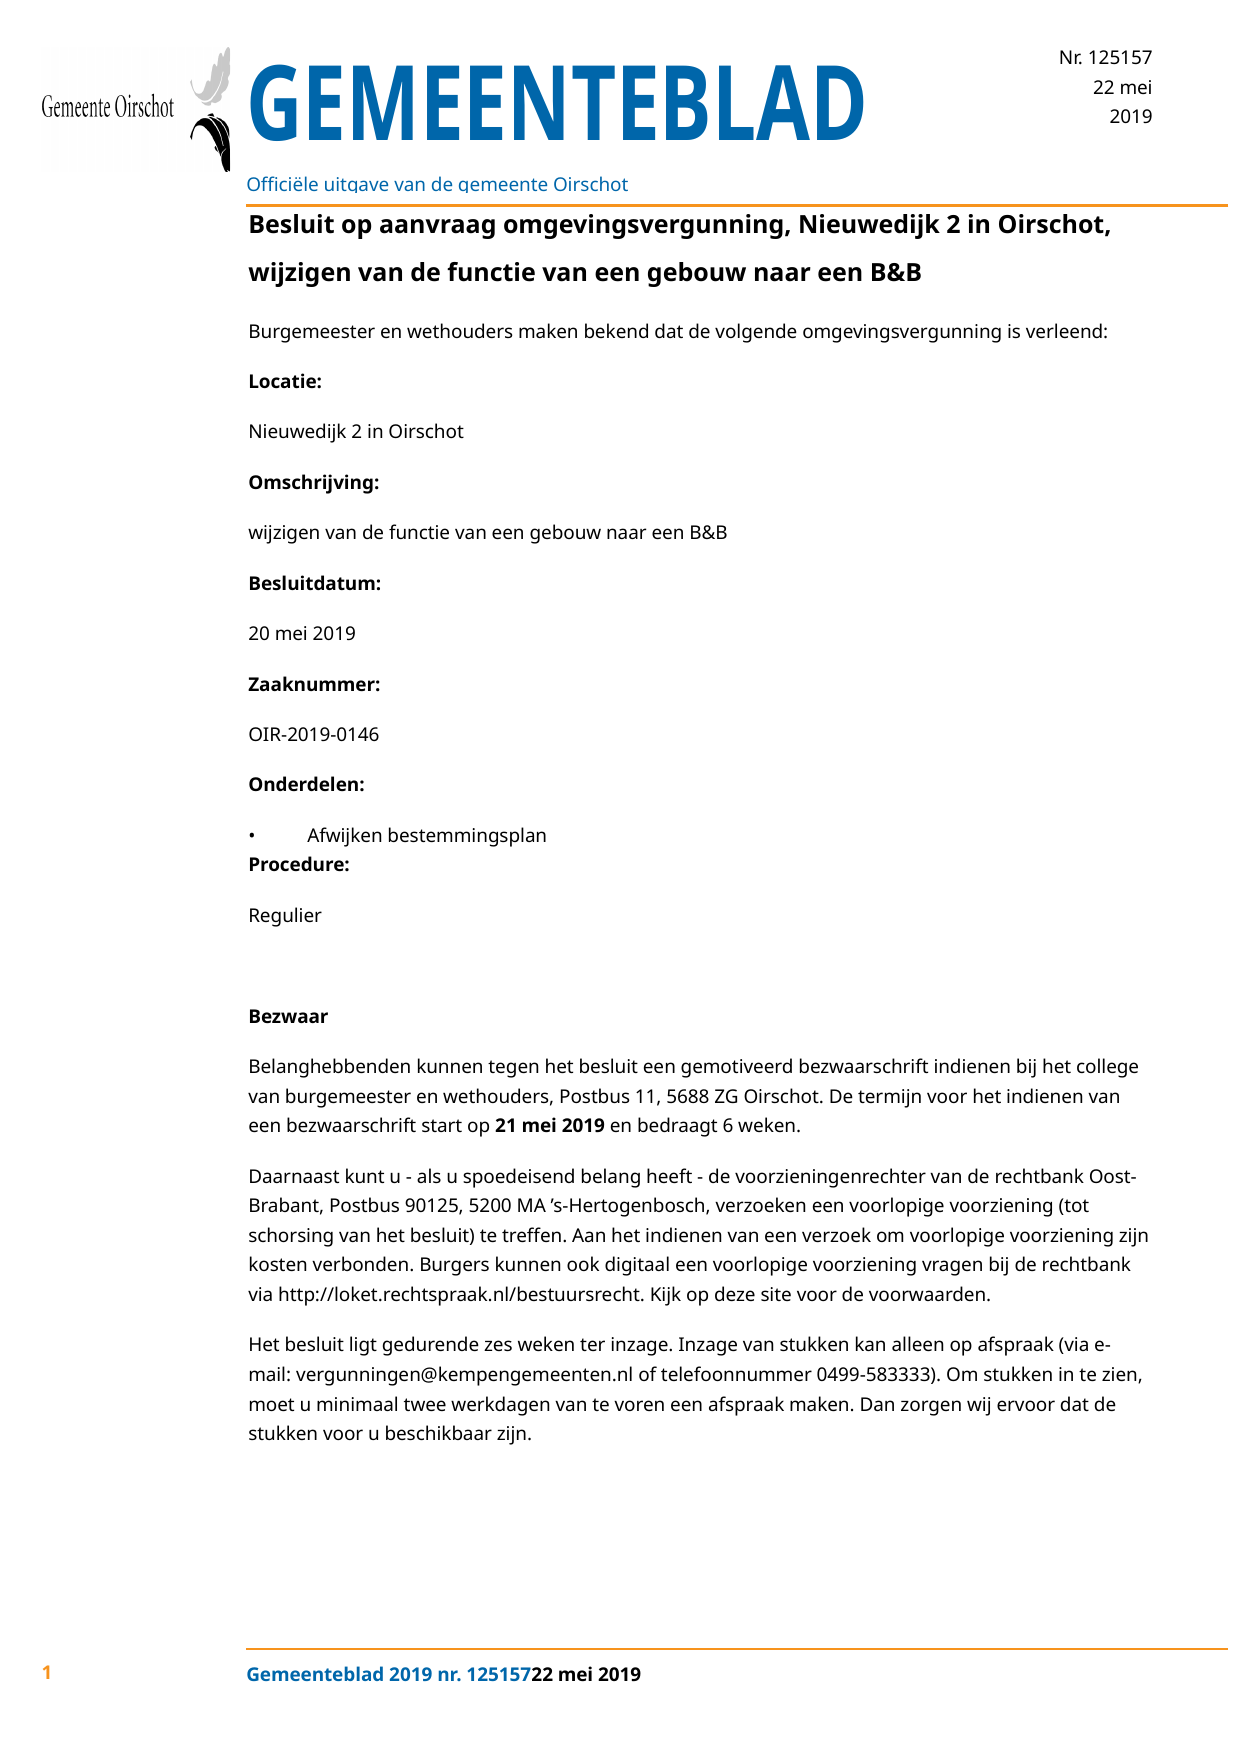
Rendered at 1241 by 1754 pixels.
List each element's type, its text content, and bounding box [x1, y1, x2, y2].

text OIR-2019-0146 [248, 721, 1152, 747]
text Omschrijving: [248, 469, 1152, 495]
text Daarnaast kunt u - als u spoedeisend belang heeft - de voorzieningenrechter van de rechtbank Oost-Brabant, Postbus 90125, 5200 MA ’s-Hertogenbosch, verzoeken een voorlopige voorziening (tot schorsing van het besluit) te treffen. Aan het indienen van een verzoek om voorlopige voorziening zijn kosten verbonden. Burgers kunnen ook digitaal een voorlopige voorziening vragen bij de rechtbank via http://loket.rechtspraak.nl/bestuursrecht. Kijk op deze site voor de voorwaarden. [248, 1163, 1152, 1307]
text Het besluit ligt gedurende zes weken ter inzage. Inzage van stukken kan alleen op afspraak (via e-mail: vergunningen@kempengemeenten.nl of telefoonnummer 0499-583333). Om stukken in te zien, moet u minimaal twee werkdagen van te voren een afspraak maken. Dan zorgen wij ervoor dat de stukken voor u beschikbaar zijn. [248, 1332, 1152, 1446]
text Burgemeester en wethouders maken bekend dat de volgende omgevingsvergunning is verleend: [248, 318, 1152, 344]
text Bezwaar [248, 1003, 1152, 1029]
text 20 mei 2019 [248, 620, 1152, 646]
text Nieuwedijk 2 in Oirschot [248, 419, 1152, 444]
text Onderdelen: [248, 772, 1152, 797]
text wijzigen van de functie van een gebouw naar een B&B [248, 519, 1152, 545]
text Belanghebbenden kunnen tegen het besluit een gemotiveerd bezwaarschrift indienen bij het college van burgemeester en wethouders, Postbus 11, 5688 ZG Oirschot. De termijn voor het indienen van een bezwaarschrift start op 21 mei 2019 en bedraagt 6 weken. [248, 1053, 1152, 1138]
text Zaaknummer: [248, 671, 1152, 697]
picture [41, 47, 231, 172]
text Procedure: [248, 852, 1152, 877]
list Afwijken bestemmingsplan [248, 822, 1152, 848]
text Besluit op aanvraag omgevingsvergunning, Nieuwedijk 2 in Oirschot, wijzigen van de functie van een gebouw naar een B&B [248, 207, 1152, 288]
text Locatie: [248, 368, 1152, 394]
text Besluitdatum: [248, 570, 1152, 596]
text Regulier [248, 902, 1152, 928]
